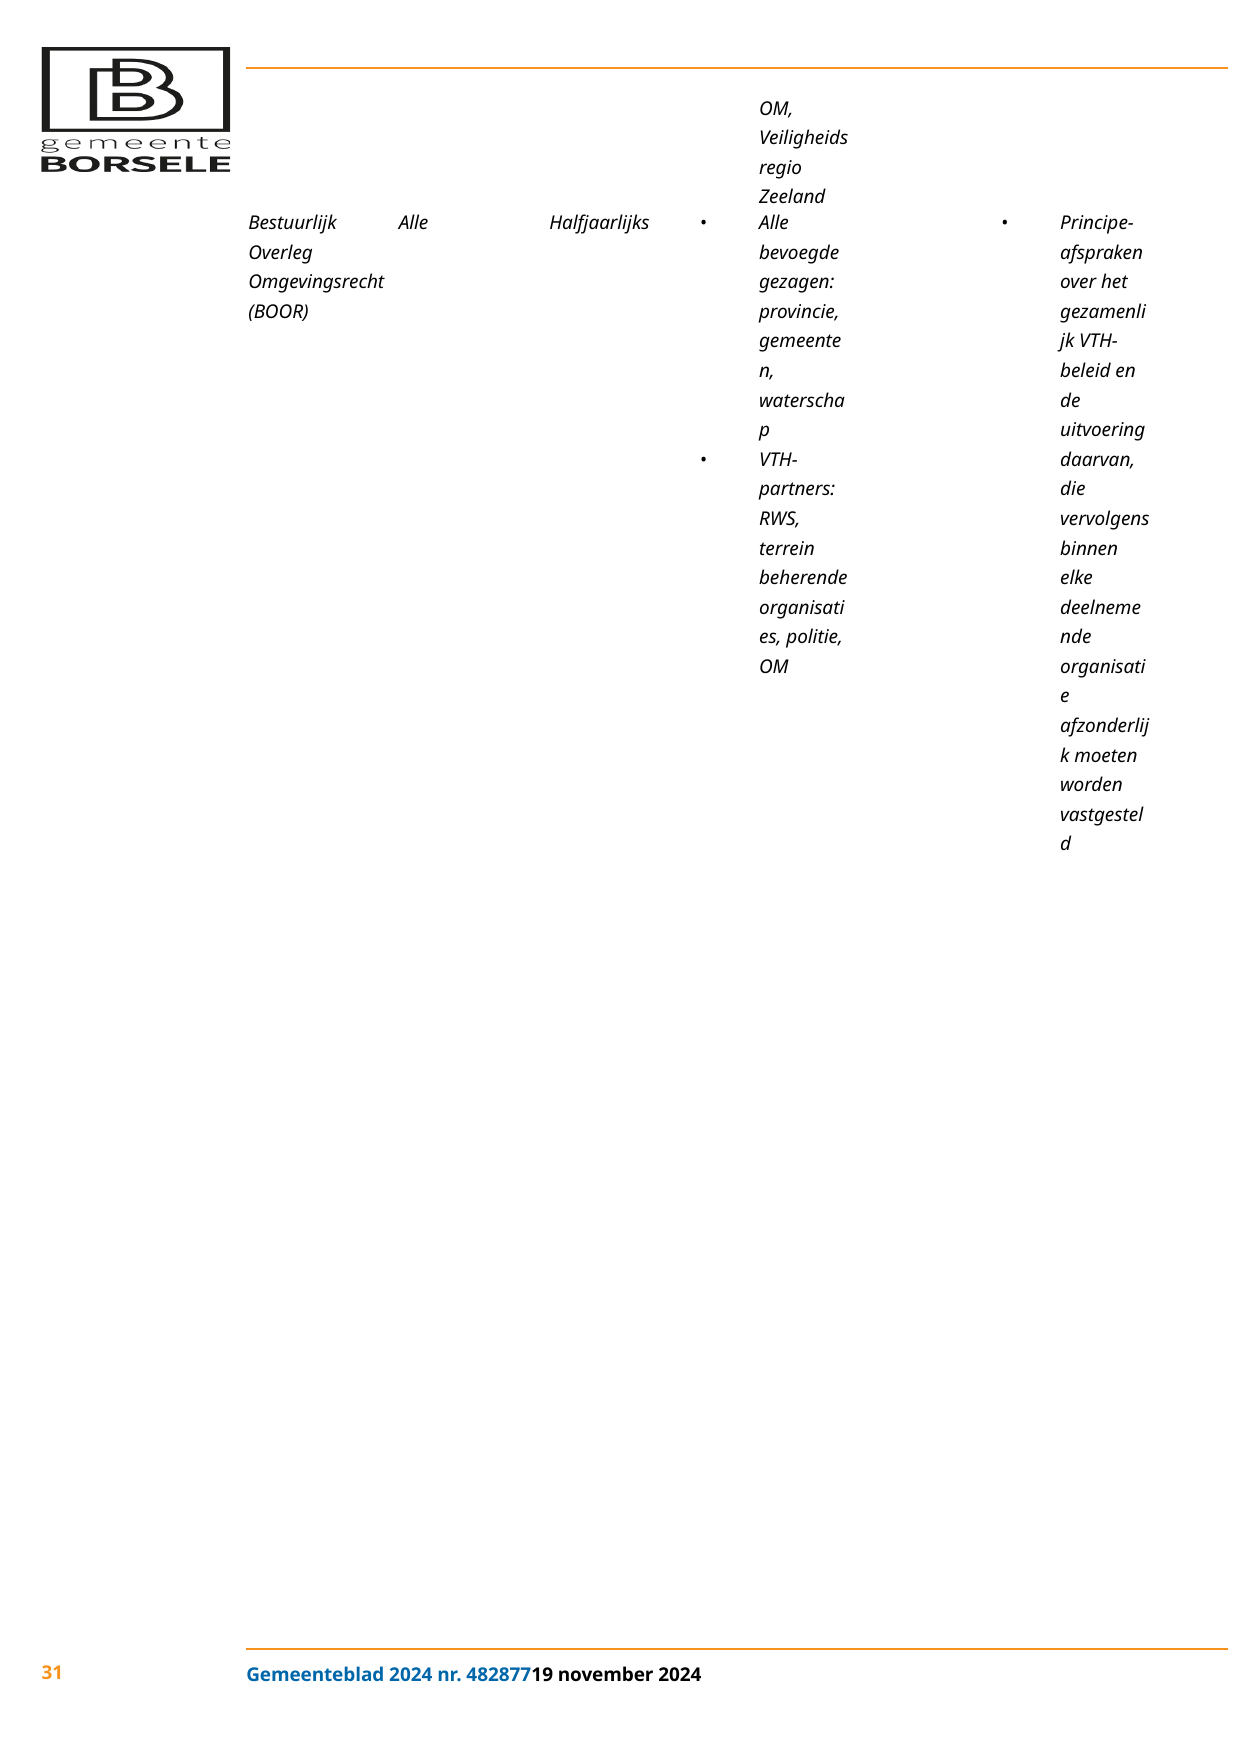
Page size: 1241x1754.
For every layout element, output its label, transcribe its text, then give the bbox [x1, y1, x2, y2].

table_cell [1001, 95, 1152, 209]
table_cell Halfjaarlijks [549, 209, 700, 856]
table_cell [248, 95, 398, 209]
table_cell [549, 95, 700, 209]
table_cell [850, 209, 1001, 856]
table_cell [399, 95, 549, 209]
table_cell [850, 95, 1001, 209]
table_cell OM, Veiligheidsregio Zeeland [700, 95, 850, 209]
table_cell Alle [399, 209, 549, 856]
table_cell Bestuurlijk Overleg Omgevingsrecht (BOOR) [248, 209, 398, 856]
table_cell Alle bevoegde gezagen: provincie, gemeenten, waterschap VTH-partners: RWS, terrein beherende organisaties, politie, OM [700, 209, 850, 856]
picture [41, 47, 231, 172]
table_cell Principe-afspraken over het gezamenlijk VTH-beleid en de uitvoering daarvan, die vervolgens binnen elke deelnemende organisatie afzonderlijk moeten worden vastgesteld [1001, 209, 1152, 856]
